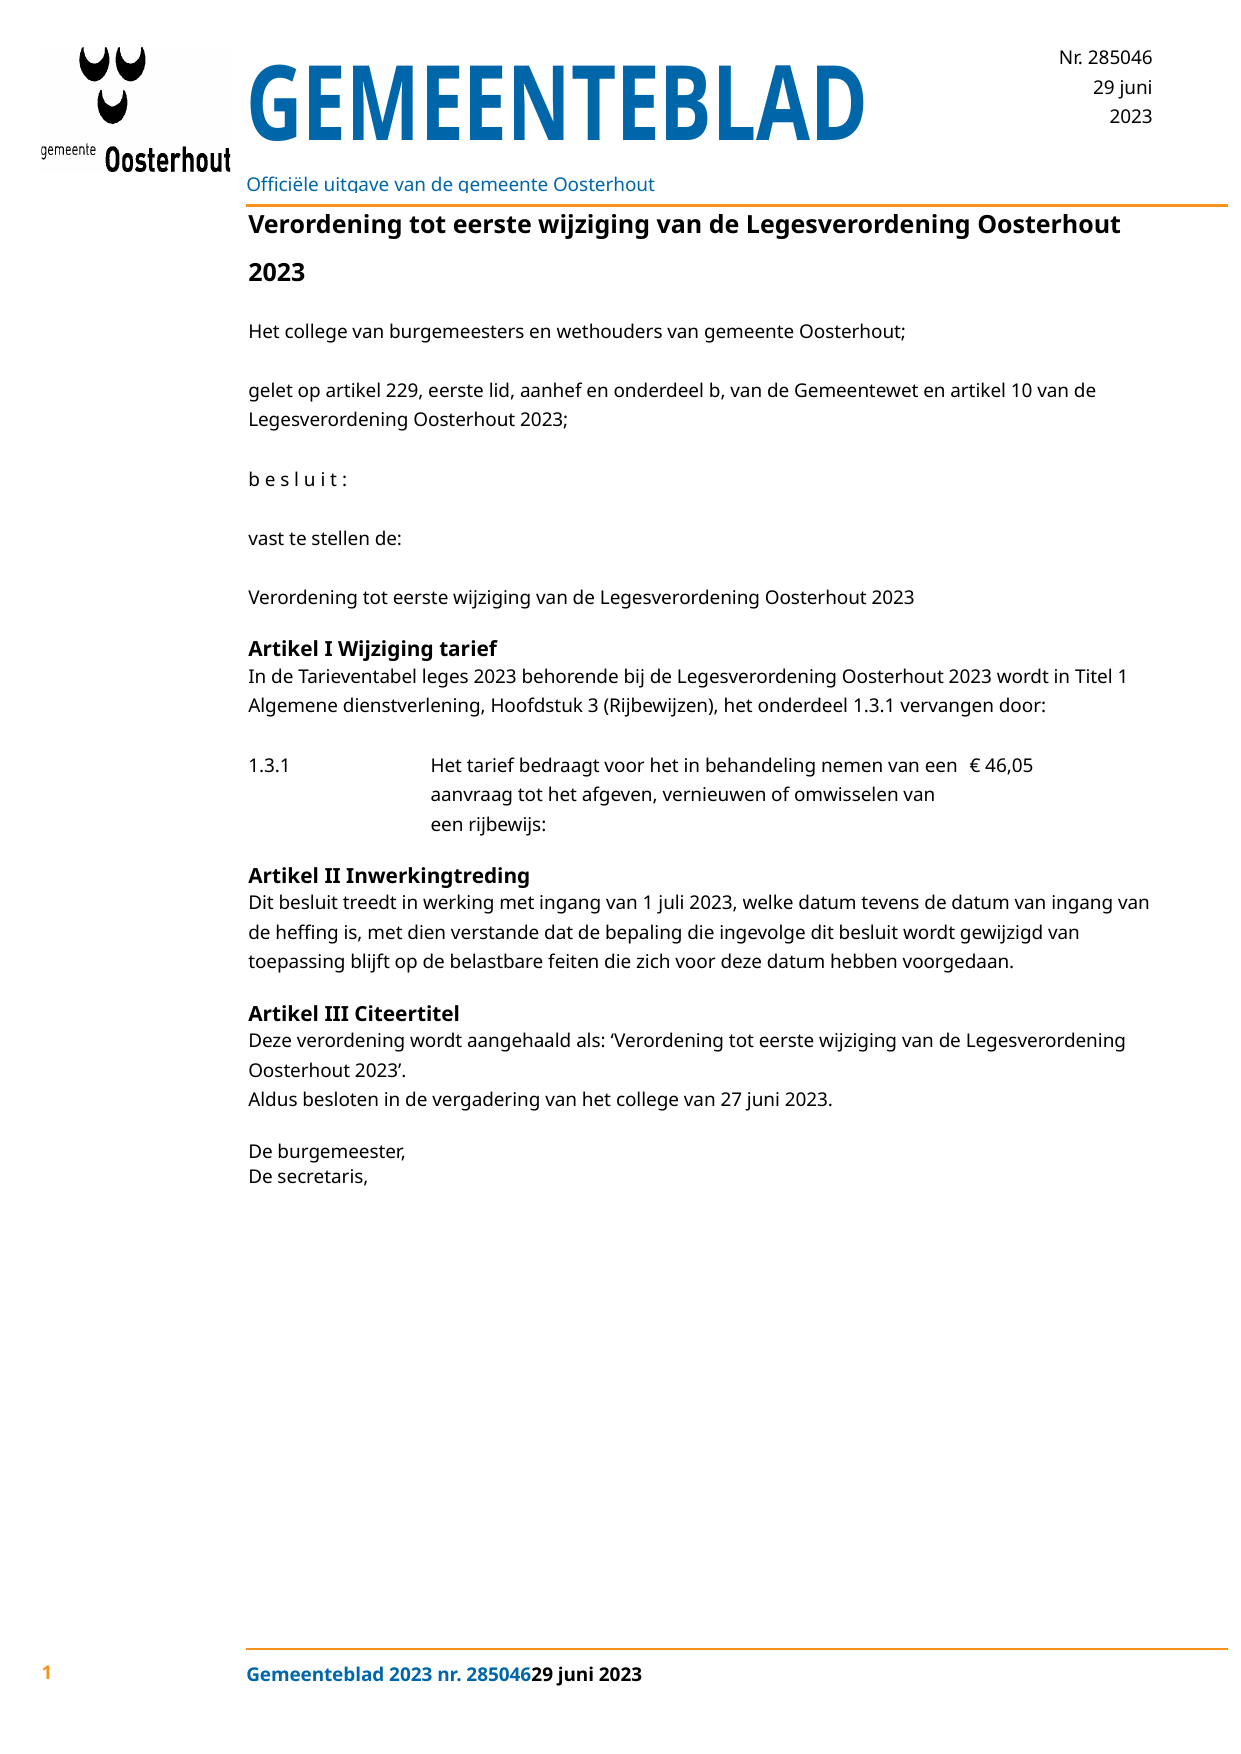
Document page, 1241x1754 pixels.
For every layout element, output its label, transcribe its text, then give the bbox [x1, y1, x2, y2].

table_header 1.3.1 [248, 752, 430, 837]
text vast te stellen de: [248, 525, 1152, 551]
text Dit besluit treedt in werking met ingang van 1 juli 2023, welke datum tevens de datum van ingang van de heffing is, met dien verstande dat de bepaling die ingevolge dit besluit wordt gewijzigd van toepassing blijft op de belastbare feiten die zich voor deze datum hebben voorgedaan. [248, 889, 1152, 974]
text Artikel II Inwerkingtreding [248, 861, 1152, 889]
text De secretaris, [248, 1164, 1152, 1189]
table_header Het tarief bedraagt voor het in behandeling nemen van een aanvraag tot het afgeven, vernieuwen of omwisselen van een rijbewijs: [430, 752, 969, 837]
text Deze verordening wordt aangehaald als: ‘Verordening tot eerste wijziging van de Legesverordening Oosterhout 2023’. [248, 1027, 1152, 1083]
text Artikel III Citeertitel [248, 999, 1152, 1027]
text Verordening tot eerste wijziging van de Legesverordening Oosterhout 2023 [248, 584, 1152, 610]
picture [41, 47, 231, 172]
text In de Tarieventabel leges 2023 behorende bij de Legesverordening Oosterhout 2023 wordt in Titel 1 Algemene dienstverlening, Hoofdstuk 3 (Rijbewijzen), het onderdeel 1.3.1 vervangen door: [248, 663, 1152, 718]
text gelet op artikel 229, eerste lid, aanhef en onderdeel b, van de Gemeentewet en artikel 10 van de Legesverordening Oosterhout 2023; [248, 377, 1152, 432]
text b e s l u i t : [248, 466, 1152, 492]
text Artikel I Wijziging tarief [248, 634, 1152, 663]
text Het college van burgemeesters en wethouders van gemeente Oosterhout; [248, 318, 1152, 344]
text Aldus besloten in de vergadering van het college van 27 juni 2023. [248, 1086, 1152, 1112]
text Verordening tot eerste wijziging van de Legesverordening Oosterhout 2023 [248, 207, 1152, 288]
text De burgemeester, [248, 1138, 1152, 1164]
table_header € 46,05 [969, 752, 1152, 837]
